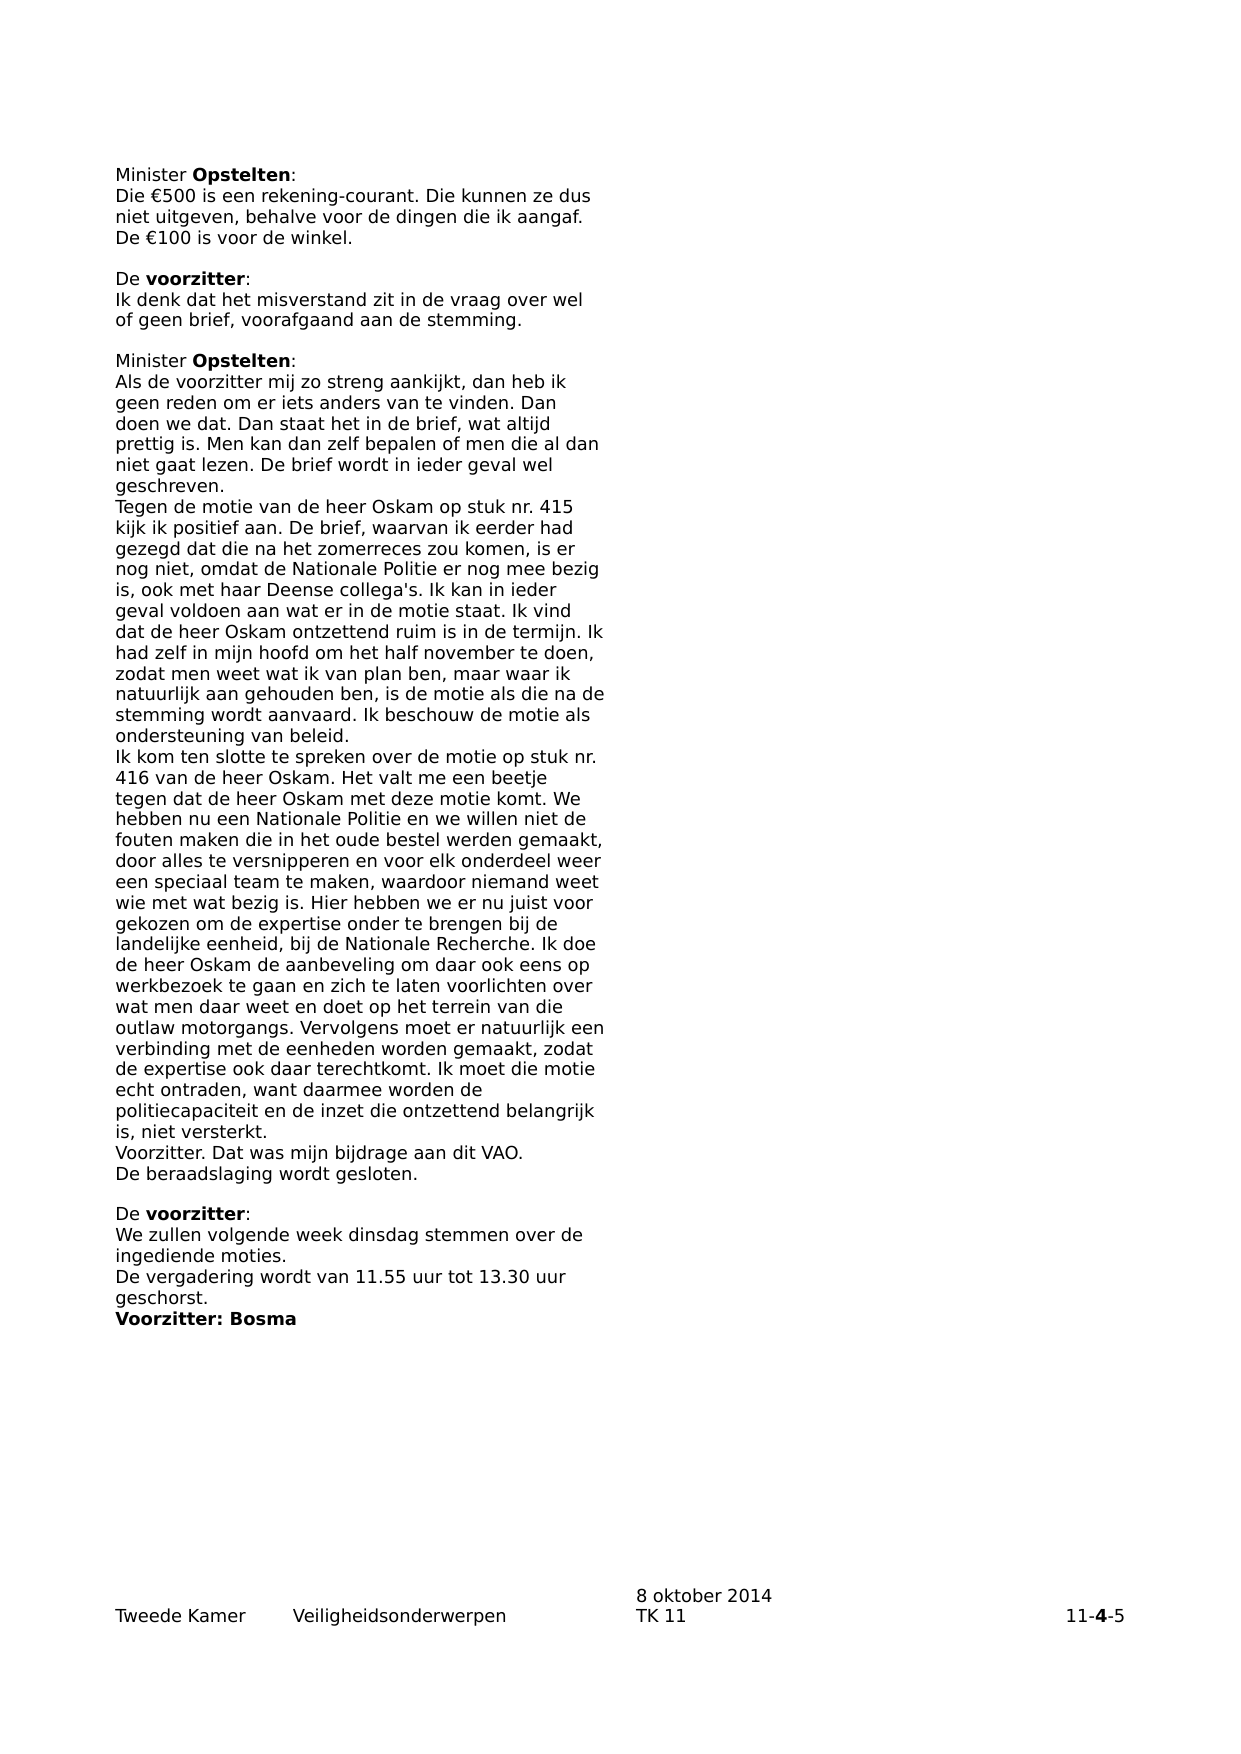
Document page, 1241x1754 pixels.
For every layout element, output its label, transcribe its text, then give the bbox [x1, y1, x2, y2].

text De voorzitter: [115, 268, 605, 289]
text Voorzitter. Dat was mijn bijdrage aan dit VAO. [115, 1142, 605, 1163]
text We zullen volgende week dinsdag stemmen over de ingediende moties. [115, 1225, 605, 1267]
text De beraadslaging wordt gesloten. [115, 1163, 605, 1184]
text Die €500 is een rekening-courant. Die kunnen ze dus niet uitgeven, behalve voor de dingen die ik aangaf. De €100 is voor de winkel. [115, 186, 605, 248]
text Ik kom ten slotte te spreken over de motie op stuk nr. 416 van de heer Oskam. Het valt me een beetje tegen dat de heer Oskam met deze motie komt. We hebben nu een Nationale Politie en we willen niet de fouten maken die in het oude bestel werden gemaakt, door alles te versnipperen en voor elk onderdeel weer een speciaal team te maken, waardoor niemand weet wie met wat bezig is. Hier hebben we er nu juist voor gekozen om de expertise onder te brengen bij de landelijke eenheid, bij de Nationale Recherche. Ik doe de heer Oskam de aanbeveling om daar ook eens op werkbezoek te gaan en zich te laten voorlichten over wat men daar weet en doet op het terrein van die outlaw motorgangs. Vervolgens moet er natuurlijk een verbinding met de eenheden worden gemaakt, zodat de expertise ook daar terechtkomt. Ik moet die motie echt ontraden, want daarmee worden de politiecapaciteit en de inzet die ontzettend belangrijk is, niet versterkt. [115, 747, 605, 1142]
text Minister Opstelten: [115, 351, 605, 372]
text Voorzitter: Bosma [115, 1308, 605, 1329]
text Als de voorzitter mij zo streng aankijkt, dan heb ik geen reden om er iets anders van te vinden. Dan doen we dat. Dan staat het in de brief, wat altijd prettig is. Men kan dan zelf bepalen of men die al dan niet gaat lezen. De brief wordt in ieder geval wel geschreven. [115, 372, 605, 497]
text Tegen de motie van de heer Oskam op stuk nr. 415 kijk ik positief aan. De brief, waarvan ik eerder had gezegd dat die na het zomerreces zou komen, is er nog niet, omdat de Nationale Politie er nog mee bezig is, ook met haar Deense collega's. Ik kan in ieder geval voldoen aan wat er in de motie staat. Ik vind dat de heer Oskam ontzettend ruim is in de termijn. Ik had zelf in mijn hoofd om het half november te doen, zodat men weet wat ik van plan ben, maar waar ik natuurlijk aan gehouden ben, is de motie als die na de stemming wordt aanvaard. Ik beschouw de motie als ondersteuning van beleid. [115, 497, 605, 747]
text De vergadering wordt van 11.55 uur tot 13.30 uur geschorst. [115, 1267, 605, 1308]
text De voorzitter: [115, 1204, 605, 1225]
text Ik denk dat het misverstand zit in de vraag over wel of geen brief, voorafgaand aan de stemming. [115, 289, 605, 331]
text Minister Opstelten: [115, 165, 605, 186]
